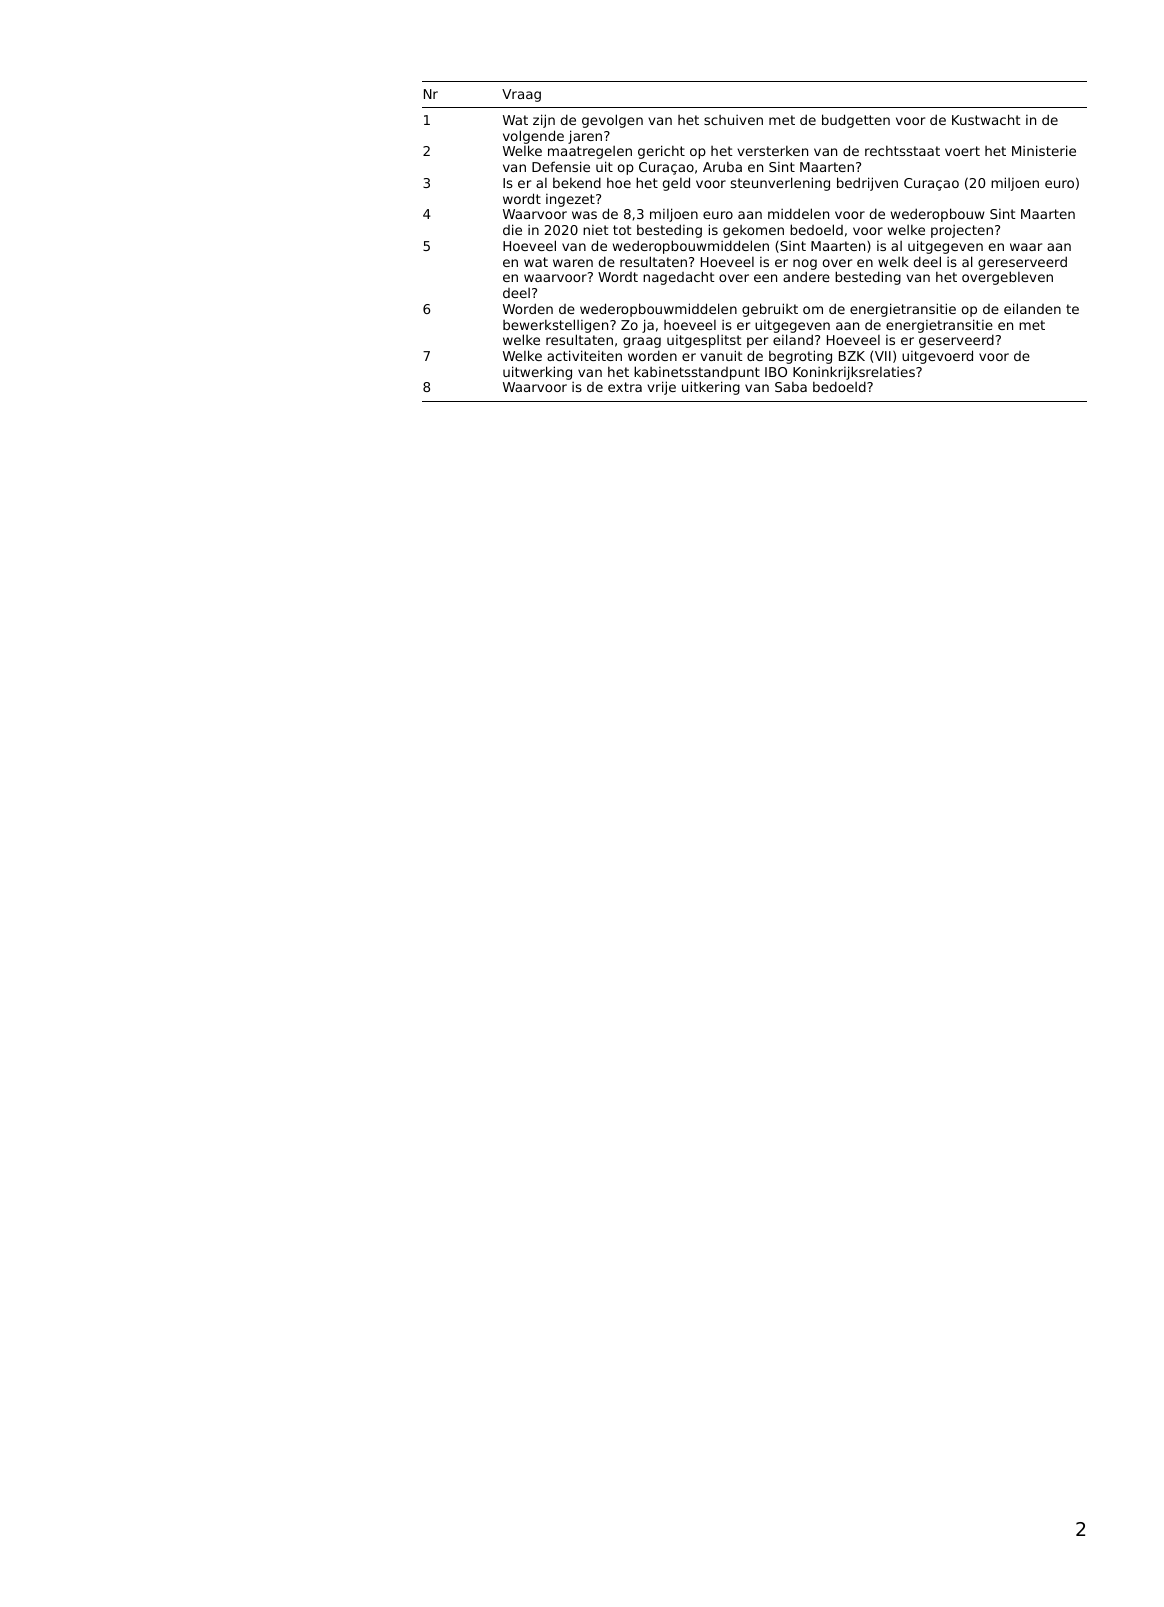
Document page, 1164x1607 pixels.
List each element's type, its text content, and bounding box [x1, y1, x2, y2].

table_cell Wat zijn de gevolgen van het schuiven met de budgetten voor de Kustwacht in de volgende jaren? [496, 108, 1087, 144]
table_cell Hoeveel van de wederopbouwmiddelen (Sint Maarten) is al uitgegeven en waar aan en wat waren de resultaten? Hoeveel is er nog over en welk deel is al gereserveerd en waarvoor? Wordt nagedacht over een andere besteding van het overgebleven deel? [496, 239, 1087, 302]
table_cell Worden de wederopbouwmiddelen gebruikt om de energietransitie op de eilanden te bewerkstelligen? Zo ja, hoeveel is er uitgegeven aan de energietransitie en met welke resultaten, graag uitgesplitst per eiland? Hoeveel is er geserveerd? [496, 302, 1087, 349]
table_cell 8 [422, 380, 496, 401]
table_cell Is er al bekend hoe het geld voor steunverlening bedrijven Curaçao (20 miljoen euro) wordt ingezet? [496, 176, 1087, 207]
table_cell 4 [422, 207, 496, 239]
table_cell 7 [422, 349, 496, 380]
table_header Vraag [496, 82, 1087, 107]
table_cell 3 [422, 176, 496, 207]
table_cell Waarvoor is de extra vrije uitkering van Saba bedoeld? [496, 380, 1087, 401]
table_cell 2 [422, 144, 496, 176]
table_cell Waarvoor was de 8,3 miljoen euro aan middelen voor de wederopbouw Sint Maarten die in 2020 niet tot besteding is gekomen bedoeld, voor welke projecten? [496, 207, 1087, 239]
table_cell 5 [422, 239, 496, 302]
table_cell Welke activiteiten worden er vanuit de begroting BZK (VII) uitgevoerd voor de uitwerking van het kabinetsstandpunt IBO Koninkrijksrelaties? [496, 349, 1087, 380]
table_cell Welke maatregelen gericht op het versterken van de rechtsstaat voert het Ministerie van Defensie uit op Curaçao, Aruba en Sint Maarten? [496, 144, 1087, 176]
table_cell 6 [422, 302, 496, 349]
table_header Nr [422, 82, 496, 107]
table_cell 1 [422, 108, 496, 144]
